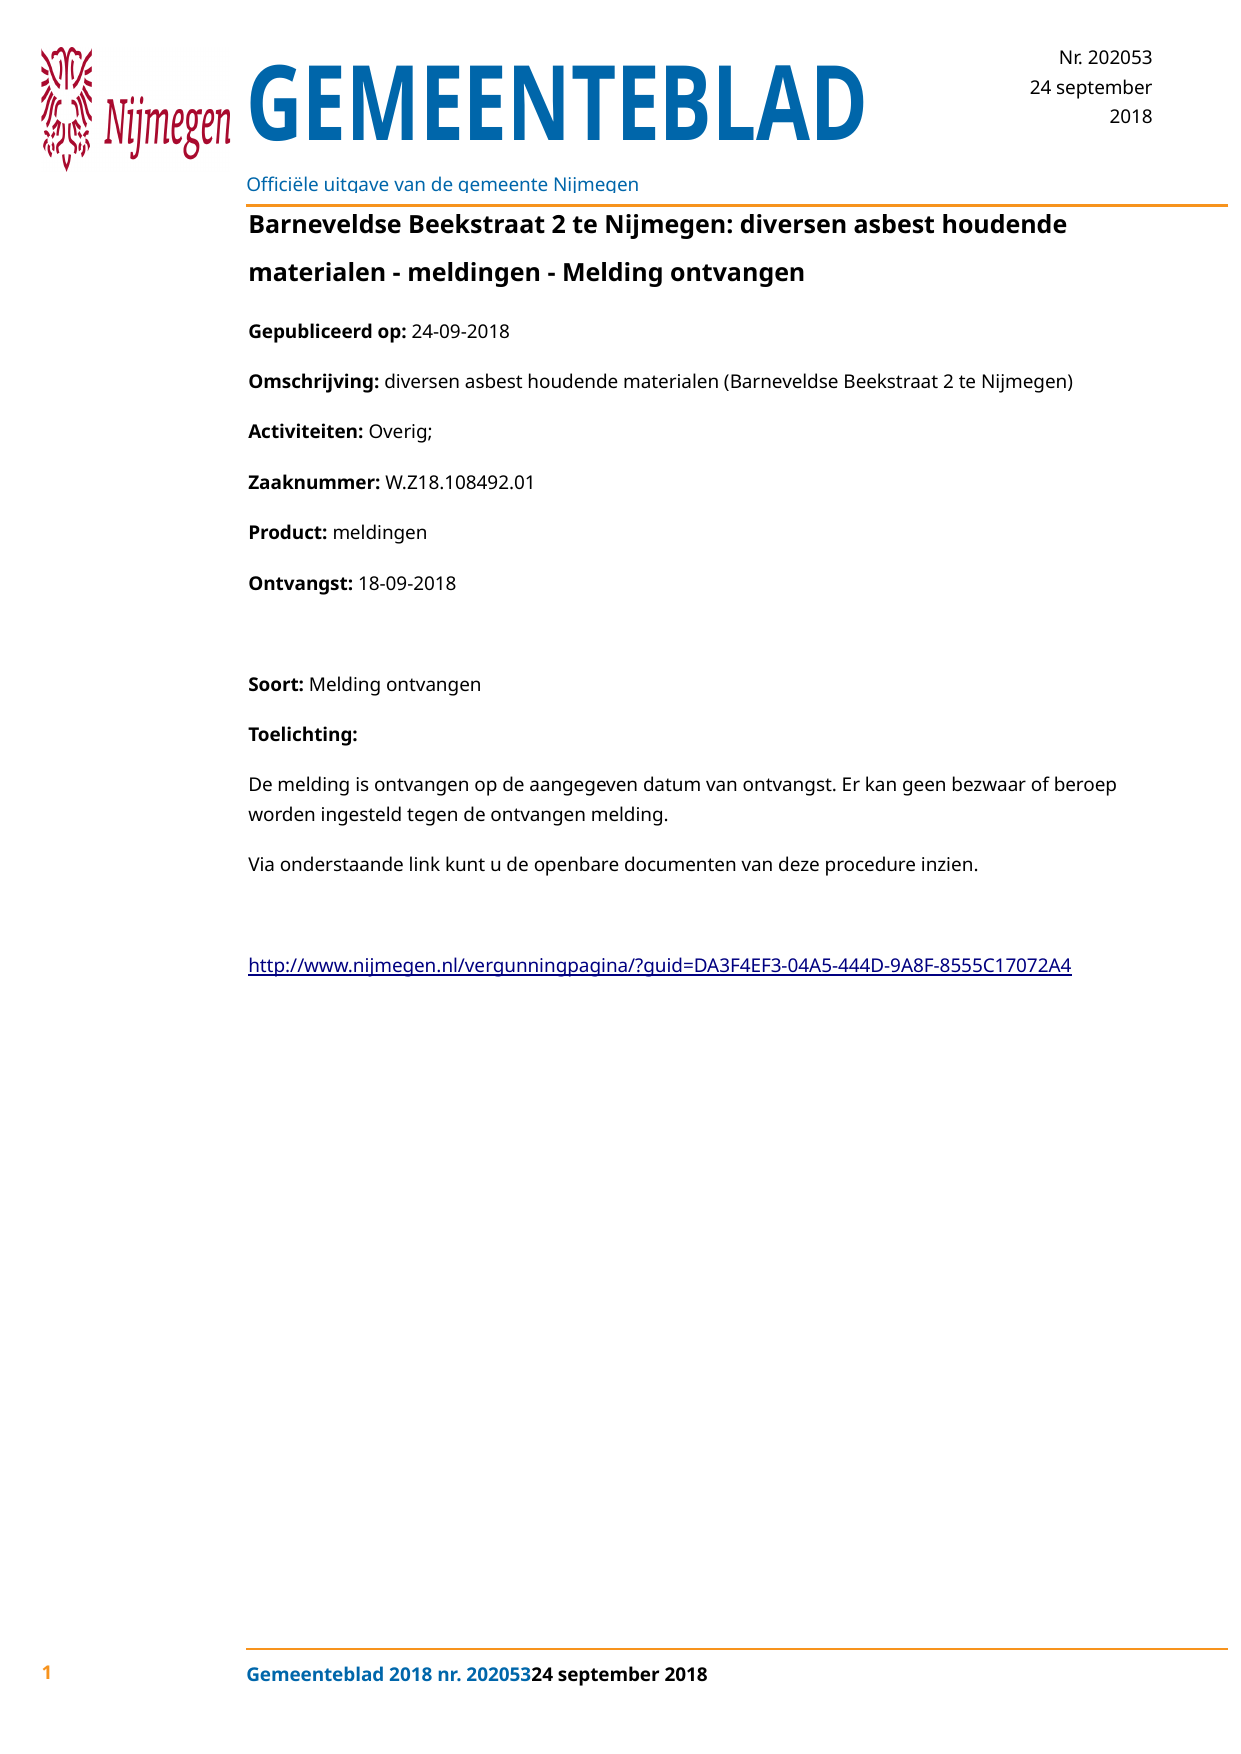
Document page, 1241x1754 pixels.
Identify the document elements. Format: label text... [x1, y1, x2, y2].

text Soort: Melding ontvangen [248, 671, 1152, 697]
text Via onderstaande link kunt u de openbare documenten van deze procedure inzien. [248, 852, 1152, 877]
text Ontvangst: 18-09-2018 [248, 570, 1152, 596]
text Toelichting: [248, 721, 1152, 747]
text Gepubliceerd op: 24-09-2018 [248, 318, 1152, 344]
text Omschrijving: diversen asbest houdende materialen (Barneveldse Beekstraat 2 te Nijmegen) [248, 368, 1152, 394]
text De melding is ontvangen op de aangegeven datum van ontvangst. Er kan geen bezwaar of beroep worden ingesteld tegen de ontvangen melding. [248, 772, 1152, 827]
text Barneveldse Beekstraat 2 te Nijmegen: diversen asbest houdende materialen - meldingen - Melding ontvangen [248, 207, 1152, 288]
text Zaaknummer: W.Z18.108492.01 [248, 469, 1152, 495]
text Activiteiten: Overig; [248, 419, 1152, 444]
text http://www.nijmegen.nl/vergunningpagina/?guid=DA3F4EF3-04A5-444D-9A8F-8555C17072A4 [248, 952, 1152, 978]
text Product: meldingen [248, 519, 1152, 545]
picture [41, 47, 231, 172]
